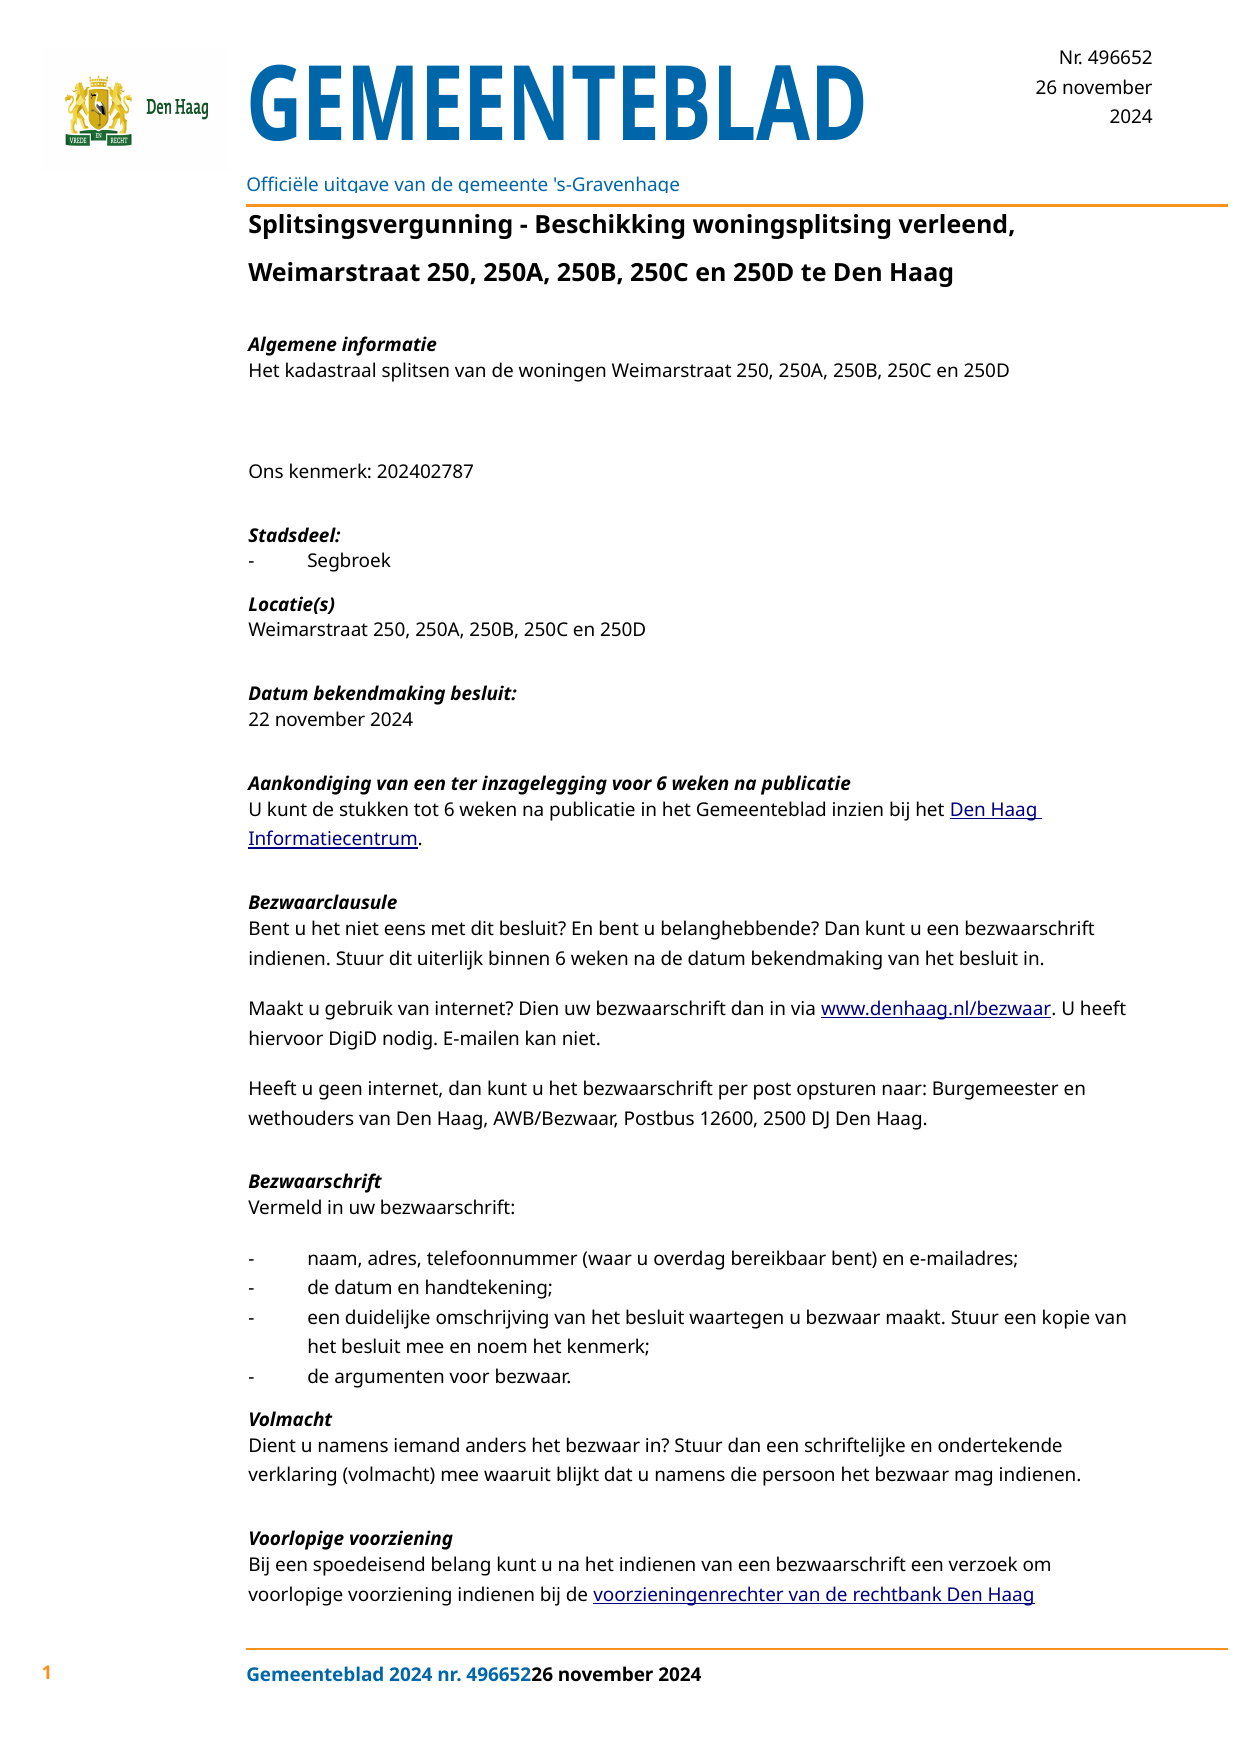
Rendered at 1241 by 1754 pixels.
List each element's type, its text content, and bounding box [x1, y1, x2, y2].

text Splitsingsvergunning - Beschikking woningsplitsing verleend, Weimarstraat 250, 250A, 250B, 250C en 250D te Den Haag [248, 207, 1152, 288]
text Bezwaarclausule [248, 889, 1152, 915]
text Stadsdeel: [248, 522, 1152, 548]
text Maakt u gebruik van internet? Dien uw bezwaarschrift dan in via www.denhaag.nl/bezwaar. U heeft hiervoor DigiD nodig. E-mailen kan niet. [248, 995, 1152, 1051]
list Segbroek [248, 548, 1152, 573]
text Voorlopige voorziening [248, 1526, 1152, 1551]
text 22 november 2024 [248, 706, 1152, 732]
list een duidelijke omschrijving van het besluit waartegen u bezwaar maakt. Stuur een kopie van het besluit mee en noem het kenmerk; [248, 1304, 1152, 1359]
text Ons kenmerk: 202402787 [248, 458, 1152, 484]
text Volmacht [248, 1406, 1152, 1432]
text Locatie(s) [248, 591, 1152, 617]
text Bezwaarschrift [248, 1169, 1152, 1194]
text U kunt de stukken tot 6 weken na publicatie in het Gemeenteblad inzien bij het Den Haag Informatiecentrum. [248, 796, 1152, 851]
text Aankondiging van een ter inzagelegging voor 6 weken na publicatie [248, 770, 1152, 796]
text Vermeld in uw bezwaarschrift: [248, 1194, 1152, 1220]
text Datum bekendmaking besluit: [248, 681, 1152, 706]
text Algemene informatie [248, 331, 1152, 357]
text Het kadastraal splitsen van de woningen Weimarstraat 250, 250A, 250B, 250C en 250D [248, 357, 1152, 383]
text Bent u het niet eens met dit besluit? En bent u belanghebbende? Dan kunt u een bezwaarschrift indienen. Stuur dit uiterlijk binnen 6 weken na de datum bekendmaking van het besluit in. [248, 915, 1152, 971]
text Bij een spoedeisend belang kunt u na het indienen van een bezwaarschrift een verzoek om voorlopige voorziening indienen bij de voorzieningenrechter van de rechtbank Den Haag [248, 1551, 1152, 1607]
list de argumenten voor bezwaar. [248, 1363, 1152, 1389]
picture [41, 47, 231, 172]
list de datum en handtekening; [248, 1274, 1152, 1300]
text Dient u namens iemand anders het bezwaar in? Stuur dan een schriftelijke en ondertekende verklaring (volmacht) mee waaruit blijkt dat u namens die persoon het bezwaar mag indienen. [248, 1432, 1152, 1487]
text Heeft u geen internet, dan kunt u het bezwaarschrift per post opsturen naar: Burgemeester en wethouders van Den Haag, AWB/Bezwaar, Postbus 12600, 2500 DJ Den Haag. [248, 1075, 1152, 1131]
list naam, adres, telefoonnummer (waar u overdag bereikbaar bent) en e-mailadres; [248, 1245, 1152, 1271]
text Weimarstraat 250, 250A, 250B, 250C en 250D [248, 617, 1152, 642]
